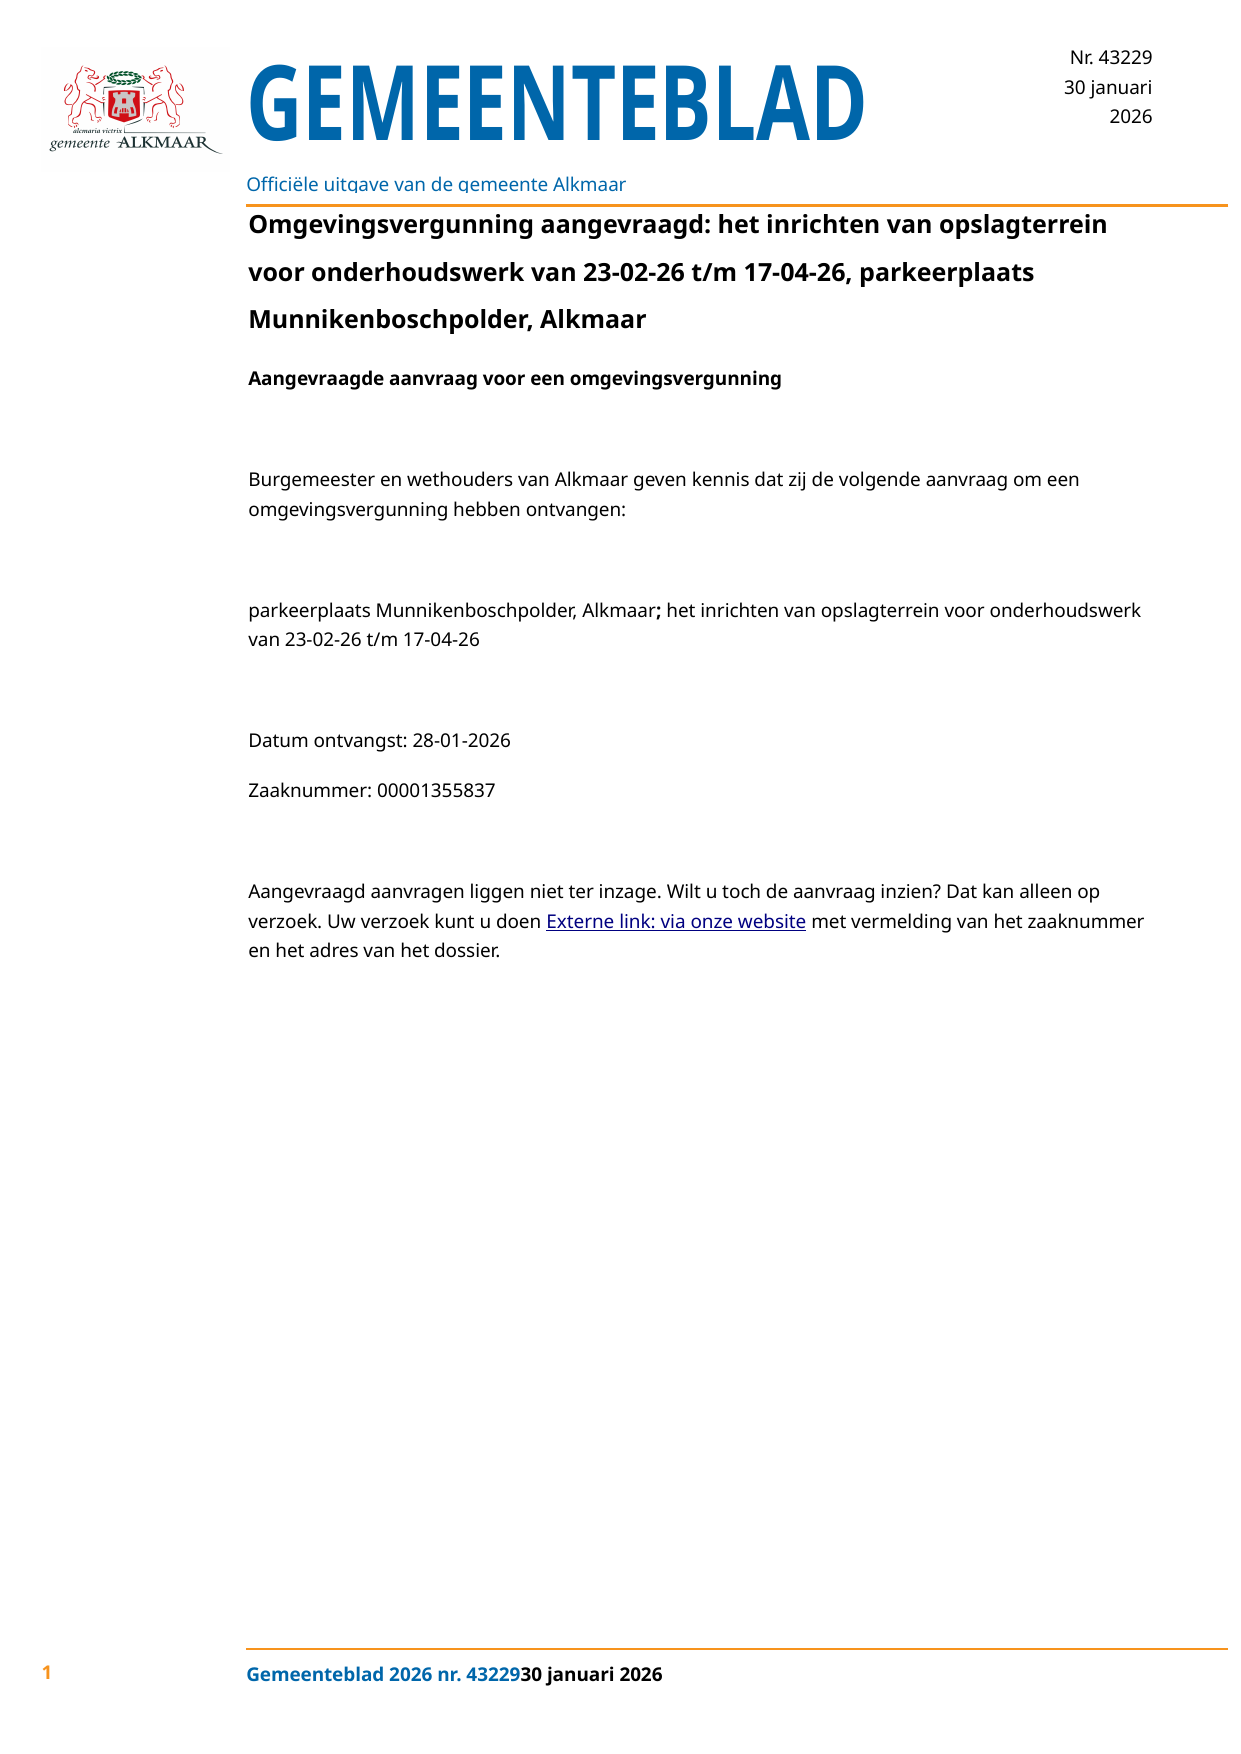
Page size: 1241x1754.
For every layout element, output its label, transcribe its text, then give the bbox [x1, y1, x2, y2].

picture [41, 47, 231, 172]
text parkeerplaats Munnikenboschpolder, Alkmaar; het inrichten van opslagterrein voor onderhoudswerk van 23-02-26 t/m 17-04-26 [248, 597, 1152, 652]
text Burgemeester en wethouders van Alkmaar geven kennis dat zij de volgende aanvraag om een omgevingsvergunning hebben ontvangen: [248, 466, 1152, 522]
text Aangevraagd aanvragen liggen niet ter inzage. Wilt u toch de aanvraag inzien? Dat kan alleen op verzoek. Uw verzoek kunt u doen Externe link: via onze website met vermelding van het zaaknummer en het adres van het dossier. [248, 878, 1152, 963]
text Zaaknummer: 00001355837 [248, 778, 1152, 803]
text Omgevingsvergunning aangevraagd: het inrichten van opslagterrein voor onderhoudswerk van 23-02-26 t/m 17-04-26, parkeerplaats Munnikenboschpolder, Alkmaar [248, 207, 1152, 336]
text Datum ontvangst: 28-01-2026 [248, 727, 1152, 753]
text Aangevraagde aanvraag voor een omgevingsvergunning [248, 366, 1152, 391]
